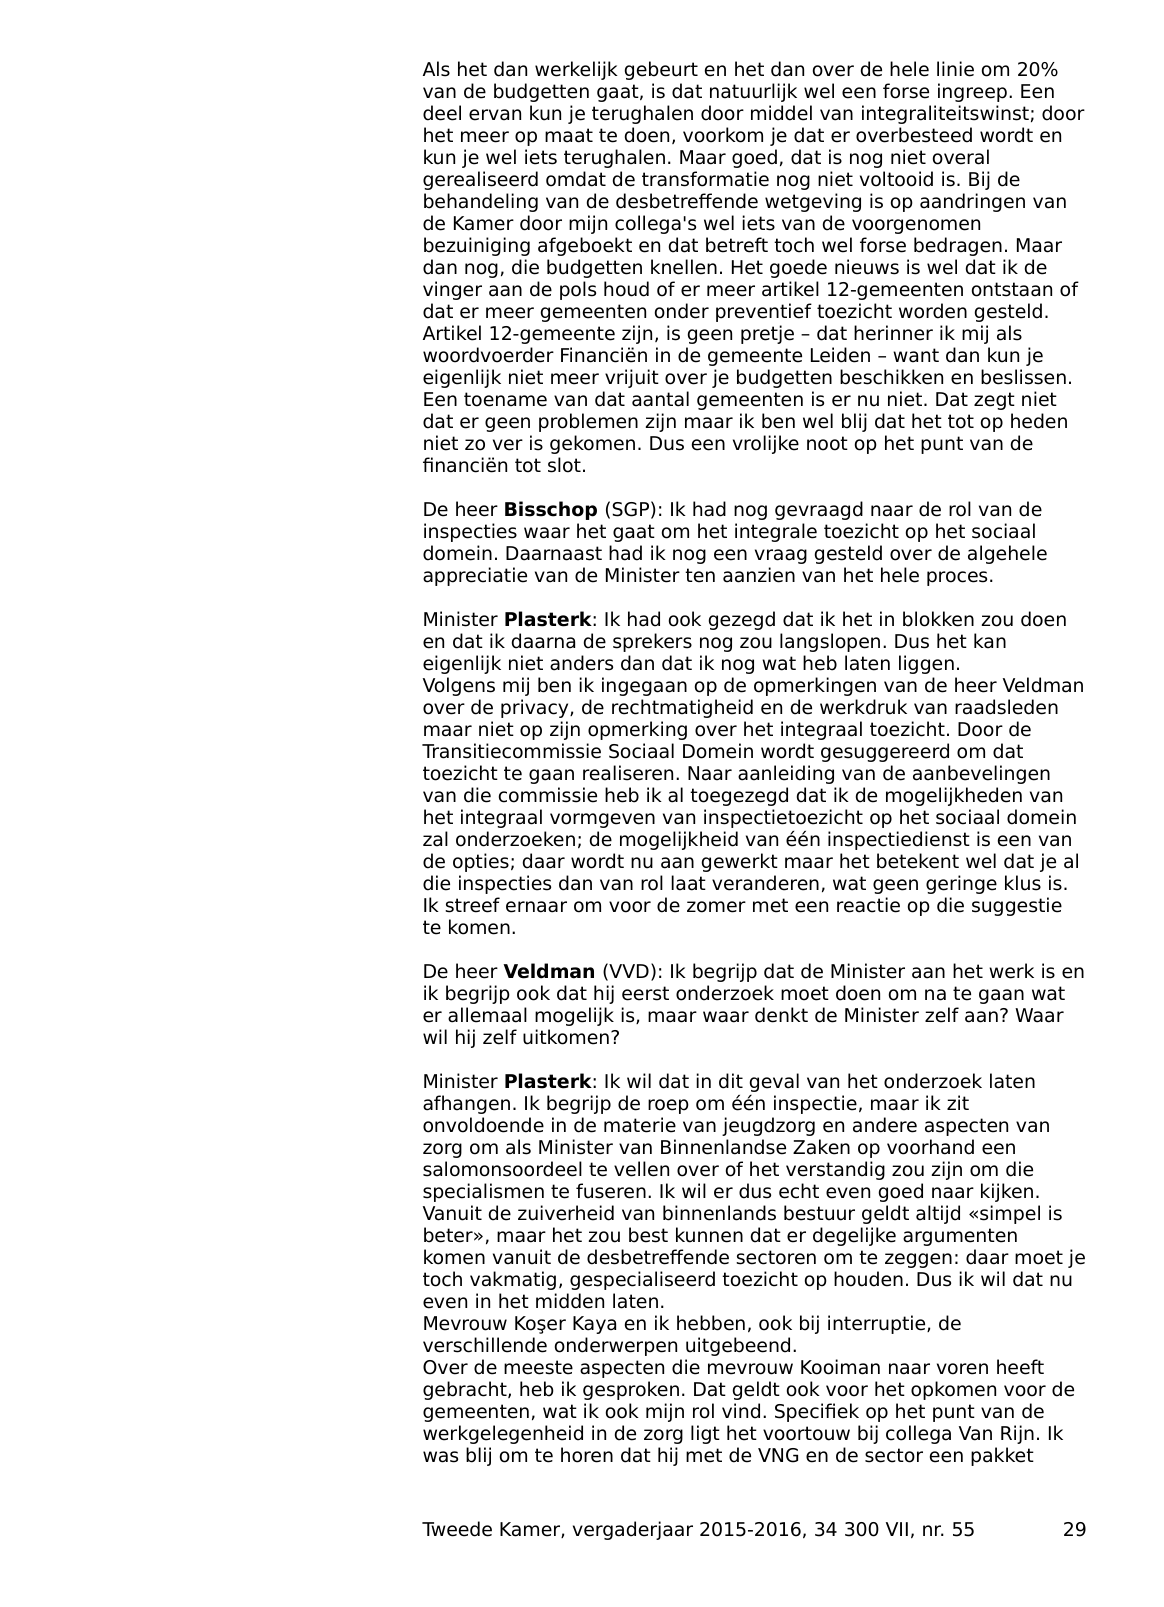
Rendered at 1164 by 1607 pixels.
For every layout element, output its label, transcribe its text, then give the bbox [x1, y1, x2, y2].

text Mevrouw Koşer Kaya en ik hebben, ook bij interruptie, de verschillende onderwerpen uitgebeend. [422, 1313, 1087, 1357]
text Minister Plasterk: Ik had ook gezegd dat ik het in blokken zou doen en dat ik daarna de sprekers nog zou langslopen. Dus het kan eigenlijk niet anders dan dat ik nog wat heb laten liggen. [422, 609, 1087, 675]
text De heer Bisschop (SGP): Ik had nog gevraagd naar de rol van de inspecties waar het gaat om het integrale toezicht op het sociaal domein. Daarnaast had ik nog een vraag gesteld over de algehele appreciatie van de Minister ten aanzien van het hele proces. [422, 499, 1087, 587]
text Minister Plasterk: Ik wil dat in dit geval van het onderzoek laten afhangen. Ik begrijp de roep om één inspectie, maar ik zit onvoldoende in de materie van jeugdzorg en andere aspecten van zorg om als Minister van Binnenlandse Zaken op voorhand een salomonsoordeel te vellen over of het verstandig zou zijn om die specialismen te fuseren. Ik wil er dus echt even goed naar kijken. Vanuit de zuiverheid van binnenlands bestuur geldt altijd «simpel is beter», maar het zou best kunnen dat er degelijke argumenten komen vanuit de desbetreffende sectoren om te zeggen: daar moet je toch vakmatig, gespecialiseerd toezicht op houden. Dus ik wil dat nu even in het midden laten. [422, 1071, 1087, 1313]
text Over de meeste aspecten die mevrouw Kooiman naar voren heeft gebracht, heb ik gesproken. Dat geldt ook voor het opkomen voor de gemeenten, wat ik ook mijn rol vind. Specifiek op het punt van de werkgelegenheid in de zorg ligt het voortouw bij collega Van Rijn. Ik was blij om te horen dat hij met de VNG en de sector een pakket [422, 1357, 1087, 1467]
text Als het dan werkelijk gebeurt en het dan over de hele linie om 20% van de budgetten gaat, is dat natuurlijk wel een forse ingreep. Een deel ervan kun je terughalen door middel van integraliteitswinst; door het meer op maat te doen, voorkom je dat er overbesteed wordt en kun je wel iets terughalen. Maar goed, dat is nog niet overal gerealiseerd omdat de transformatie nog niet voltooid is. Bij de behandeling van de desbetreffende wetgeving is op aandringen van de Kamer door mijn collega's wel iets van de voorgenomen bezuiniging afgeboekt en dat betreft toch wel forse bedragen. Maar dan nog, die budgetten knellen. Het goede nieuws is wel dat ik de vinger aan de pols houd of er meer artikel 12-gemeenten ontstaan of dat er meer gemeenten onder preventief toezicht worden gesteld. Artikel 12-gemeente zijn, is geen pretje – dat herinner ik mij als woordvoerder Financiën in de gemeente Leiden – want dan kun je eigenlijk niet meer vrijuit over je budgetten beschikken en beslissen. Een toename van dat aantal gemeenten is er nu niet. Dat zegt niet dat er geen problemen zijn maar ik ben wel blij dat het tot op heden niet zo ver is gekomen. Dus een vrolijke noot op het punt van de financiën tot slot. [422, 59, 1087, 477]
text De heer Veldman (VVD): Ik begrijp dat de Minister aan het werk is en ik begrijp ook dat hij eerst onderzoek moet doen om na te gaan wat er allemaal mogelijk is, maar waar denkt de Minister zelf aan? Waar wil hij zelf uitkomen? [422, 961, 1087, 1049]
text Volgens mij ben ik ingegaan op de opmerkingen van de heer Veldman over de privacy, de rechtmatigheid en de werkdruk van raadsleden maar niet op zijn opmerking over het integraal toezicht. Door de Transitiecommissie Sociaal Domein wordt gesuggereerd om dat toezicht te gaan realiseren. Naar aanleiding van de aanbevelingen van die commissie heb ik al toegezegd dat ik de mogelijkheden van het integraal vormgeven van inspectietoezicht op het sociaal domein zal onderzoeken; de mogelijkheid van één inspectiedienst is een van de opties; daar wordt nu aan gewerkt maar het betekent wel dat je al die inspecties dan van rol laat veranderen, wat geen geringe klus is. Ik streef ernaar om voor de zomer met een reactie op die suggestie te komen. [422, 675, 1087, 939]
